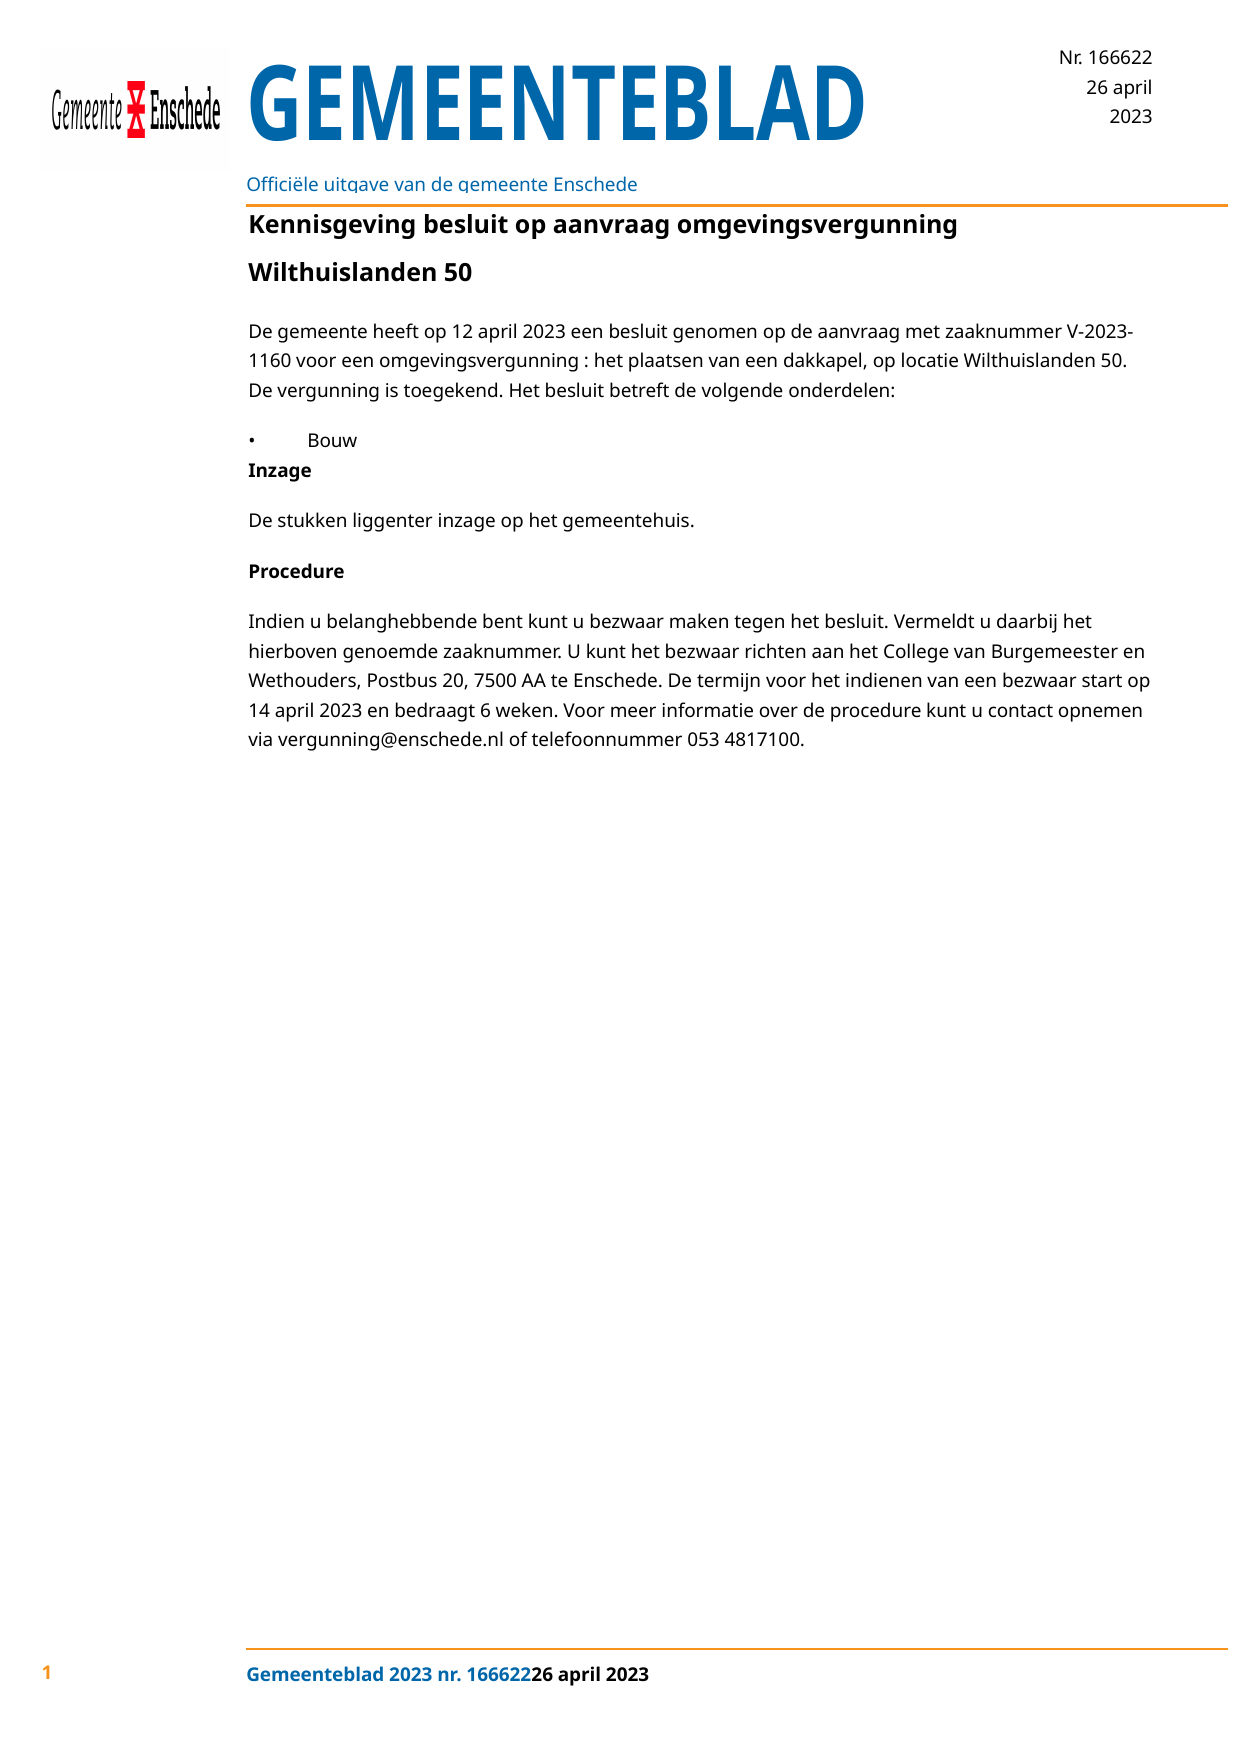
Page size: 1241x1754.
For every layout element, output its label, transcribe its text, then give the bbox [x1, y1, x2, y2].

text De gemeente heeft op 12 april 2023 een besluit genomen op de aanvraag met zaaknummer V-2023-1160 voor een omgevingsvergunning : het plaatsen van een dakkapel, op locatie Wilthuislanden 50. De vergunning is toegekend. Het besluit betreft de volgende onderdelen: [248, 318, 1152, 403]
text Indien u belanghebbende bent kunt u bezwaar maken tegen het besluit. Vermeldt u daarbij het hierboven genoemde zaaknummer. U kunt het bezwaar richten aan het College van Burgemees­ter en Wethouders, Postbus 20, 7500 AA te Enschede. De termijn voor het indienen van een bezwaar start op 14 april 2023 en bedraagt 6 weken. Voor meer informatie over de procedure kunt u contact opnemen via vergunning@enschede.nl of telefoonnummer 053 4817100. [248, 608, 1152, 752]
text Kennisgeving besluit op aanvraag omgevingsvergunning Wilthuislanden 50 [248, 207, 1152, 288]
text De stukken liggenter inzage op het gemeentehuis. [248, 507, 1152, 533]
text Inzage [248, 457, 1152, 483]
picture [41, 47, 231, 172]
list Bouw [248, 427, 1152, 453]
text Procedure [248, 558, 1152, 584]
